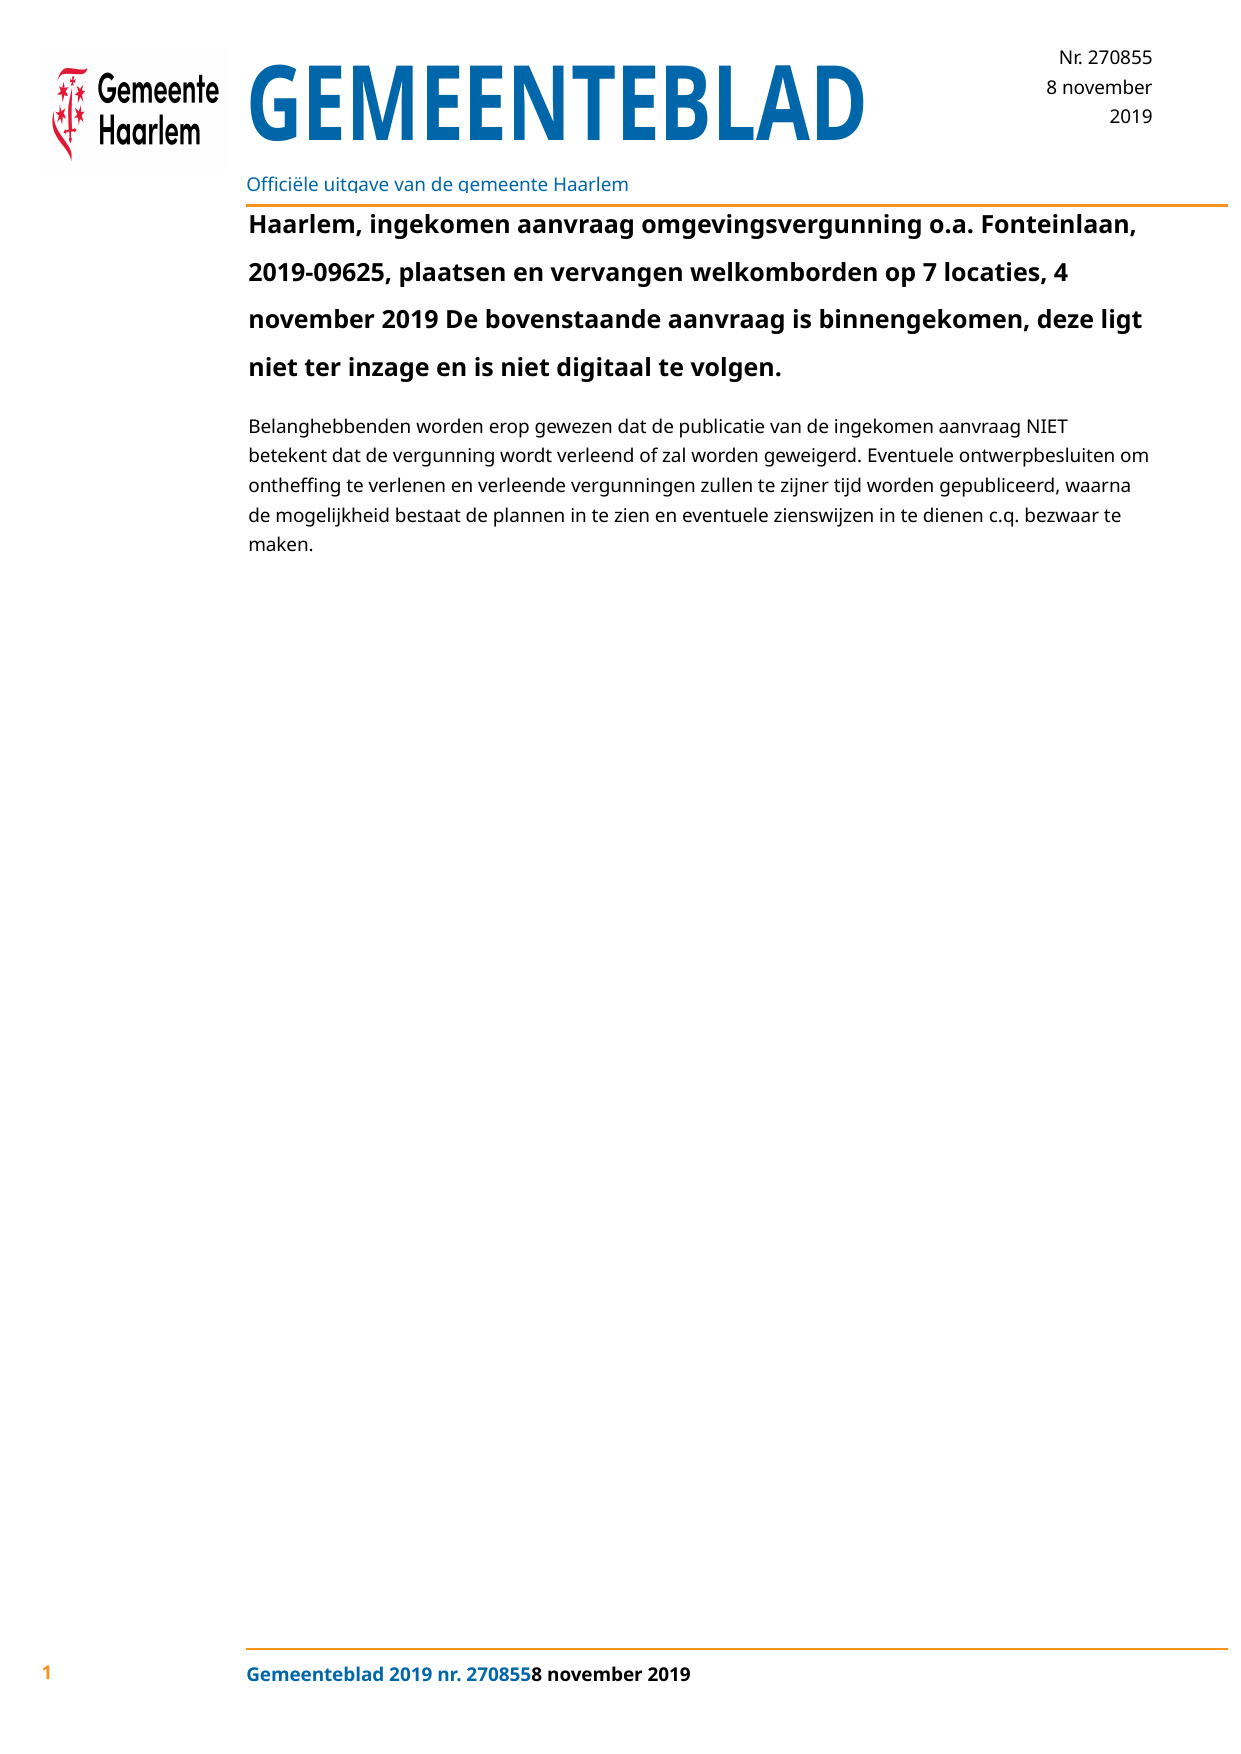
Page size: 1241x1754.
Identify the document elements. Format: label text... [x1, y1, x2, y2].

picture [41, 47, 231, 172]
text Haarlem, ingekomen aanvraag omgevingsvergunning o.a. Fonteinlaan, 2019-09625, plaatsen en vervangen welkomborden op 7 locaties, 4 november 2019 De bovenstaande aanvraag is binnengekomen, deze ligt niet ter inzage en is niet digitaal te volgen. [248, 207, 1152, 384]
text Belanghebbenden worden erop gewezen dat de publicatie van de ingekomen aanvraag NIET betekent dat de vergunning wordt verleend of zal worden geweigerd. Eventuele ontwerpbesluiten om ontheffing te verlenen en verleende vergunningen zullen te zijner tijd worden gepubliceerd, waarna de mogelijkheid bestaat de plannen in te zien en eventuele zienswijzen in te dienen c.q. bezwaar te maken. [248, 413, 1152, 557]
